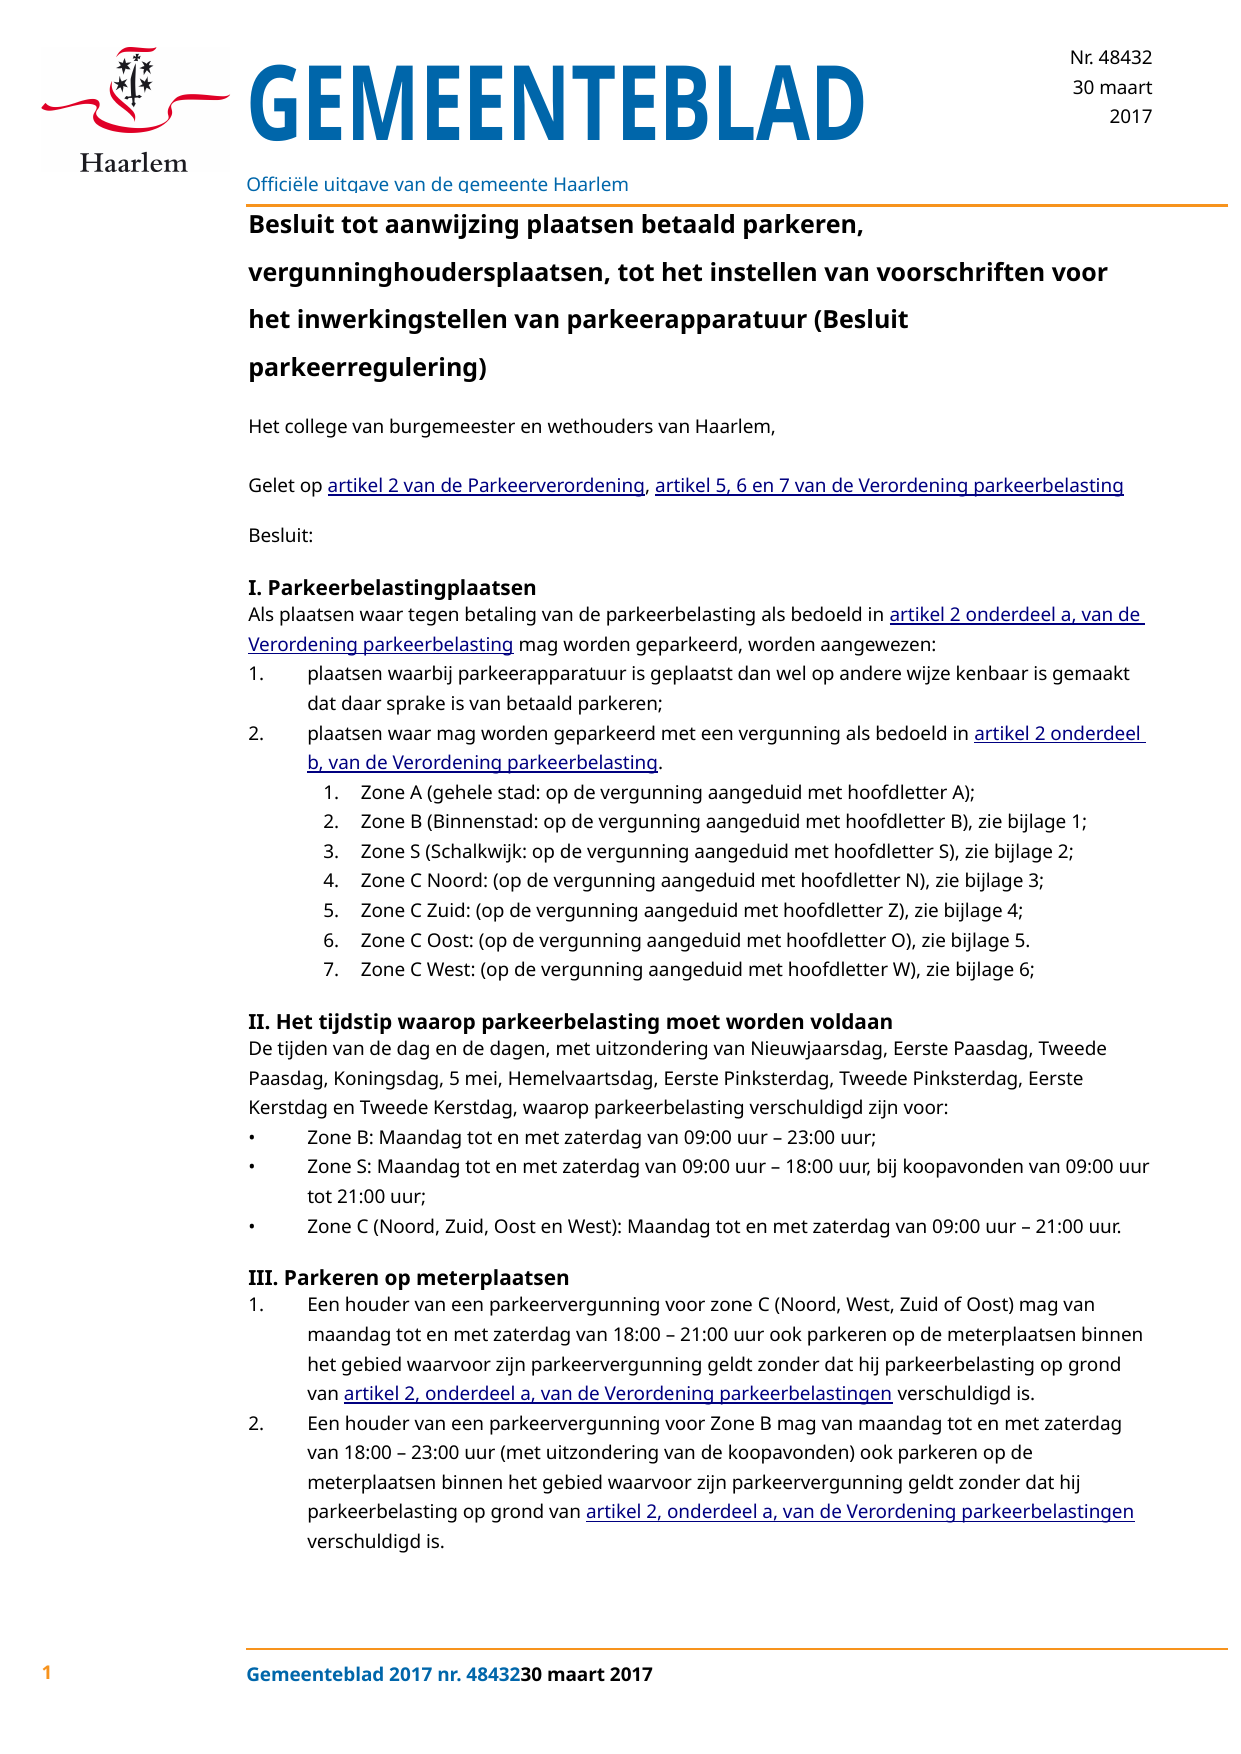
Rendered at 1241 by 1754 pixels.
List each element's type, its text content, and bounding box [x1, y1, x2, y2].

text III. Parkeren op meterplaatsen [248, 1263, 1152, 1292]
picture [41, 47, 231, 172]
list Een houder van een parkeervergunning voor Zone B mag van maandag tot en met zaterdag van 18:00 – 23:00 uur (met uitzondering van de koopavonden) ook parkeren op de meterplaatsen binnen het gebied waarvoor zijn parkeervergunning geldt zonder dat hij parkeerbelasting op grond van artikel 2, onderdeel a, van de Verordening parkeerbelastingen verschuldigd is. [248, 1410, 1152, 1554]
list Zone S: Maandag tot en met zaterdag van 09:00 uur – 18:00 uur, bij koopavonden van 09:00 uur tot 21:00 uur; [248, 1154, 1152, 1209]
list plaatsen waarbij parkeerapparatuur is geplaatst dan wel op andere wijze kenbaar is gemaakt dat daar sprake is van betaald parkeren; [248, 661, 1152, 716]
text Als plaatsen waar tegen betaling van de parkeerbelasting als bedoeld in artikel 2 onderdeel a, van de Verordening parkeerbelasting mag worden geparkeerd, worden aangewezen: [248, 601, 1152, 657]
text De tijden van de dag en de dagen, met uitzondering van Nieuwjaarsdag, Eerste Paasdag, Tweede Paasdag, Koningsdag, 5 mei, Hemelvaartsdag, Eerste Pinksterdag, Tweede Pinksterdag, Eerste Kerstdag en Tweede Kerstdag, waarop parkeerbelasting verschuldigd zijn voor: [248, 1035, 1152, 1120]
list Zone C Oost: (op de vergunning aangeduid met hoofdletter O), zie bijlage 5. [323, 927, 1152, 953]
list Zone S (Schalkwijk: op de vergunning aangeduid met hoofdletter S), zie bijlage 2; [323, 838, 1152, 864]
list Zone C West: (op de vergunning aangeduid met hoofdletter W), zie bijlage 6; [323, 956, 1152, 982]
text I. Parkeerbelastingplaatsen [248, 573, 1152, 601]
text II. Het tijdstip waarop parkeerbelasting moet worden voldaan [248, 1007, 1152, 1035]
list Een houder van een parkeervergunning voor zone C (Noord, West, Zuid of Oost) mag van maandag tot en met zaterdag van 18:00 – 21:00 uur ook parkeren op de meterplaatsen binnen het gebied waarvoor zijn parkeervergunning geldt zonder dat hij parkeerbelasting op grond van artikel 2, onderdeel a, van de Verordening parkeerbelastingen verschuldigd is. [248, 1292, 1152, 1406]
list Zone C (Noord, Zuid, Oost en West): Maandag tot en met zaterdag van 09:00 uur – 21:00 uur. [248, 1213, 1152, 1238]
list Zone A (gehele stad: op de vergunning aangeduid met hoofdletter A); [323, 779, 1152, 805]
text Besluit: [248, 523, 1152, 548]
list Zone B (Binnenstad: op de vergunning aangeduid met hoofdletter B), zie bijlage 1; [323, 808, 1152, 834]
text Het college van burgemeester en wethouders van Haarlem, [248, 413, 1152, 439]
list Zone B: Maandag tot en met zaterdag van 09:00 uur – 23:00 uur; [248, 1124, 1152, 1150]
list Zone C Noord: (op de vergunning aangeduid met hoofdletter N), zie bijlage 3; [323, 868, 1152, 893]
text Gelet op artikel 2 van de Parkeerverordening, artikel 5, 6 en 7 van de Verordening parkeerbelasting [248, 472, 1152, 498]
text Besluit tot aanwijzing plaatsen betaald parkeren, vergunninghoudersplaatsen, tot het instellen van voorschriften voor het inwerkingstellen van parkeerapparatuur (Besluit parkeerregulering) [248, 207, 1152, 384]
list plaatsen waar mag worden geparkeerd met een vergunning als bedoeld in artikel 2 onderdeel b, van de Verordening parkeerbelasting. [248, 720, 1152, 775]
list Zone C Zuid: (op de vergunning aangeduid met hoofdletter Z), zie bijlage 4; [323, 897, 1152, 923]
